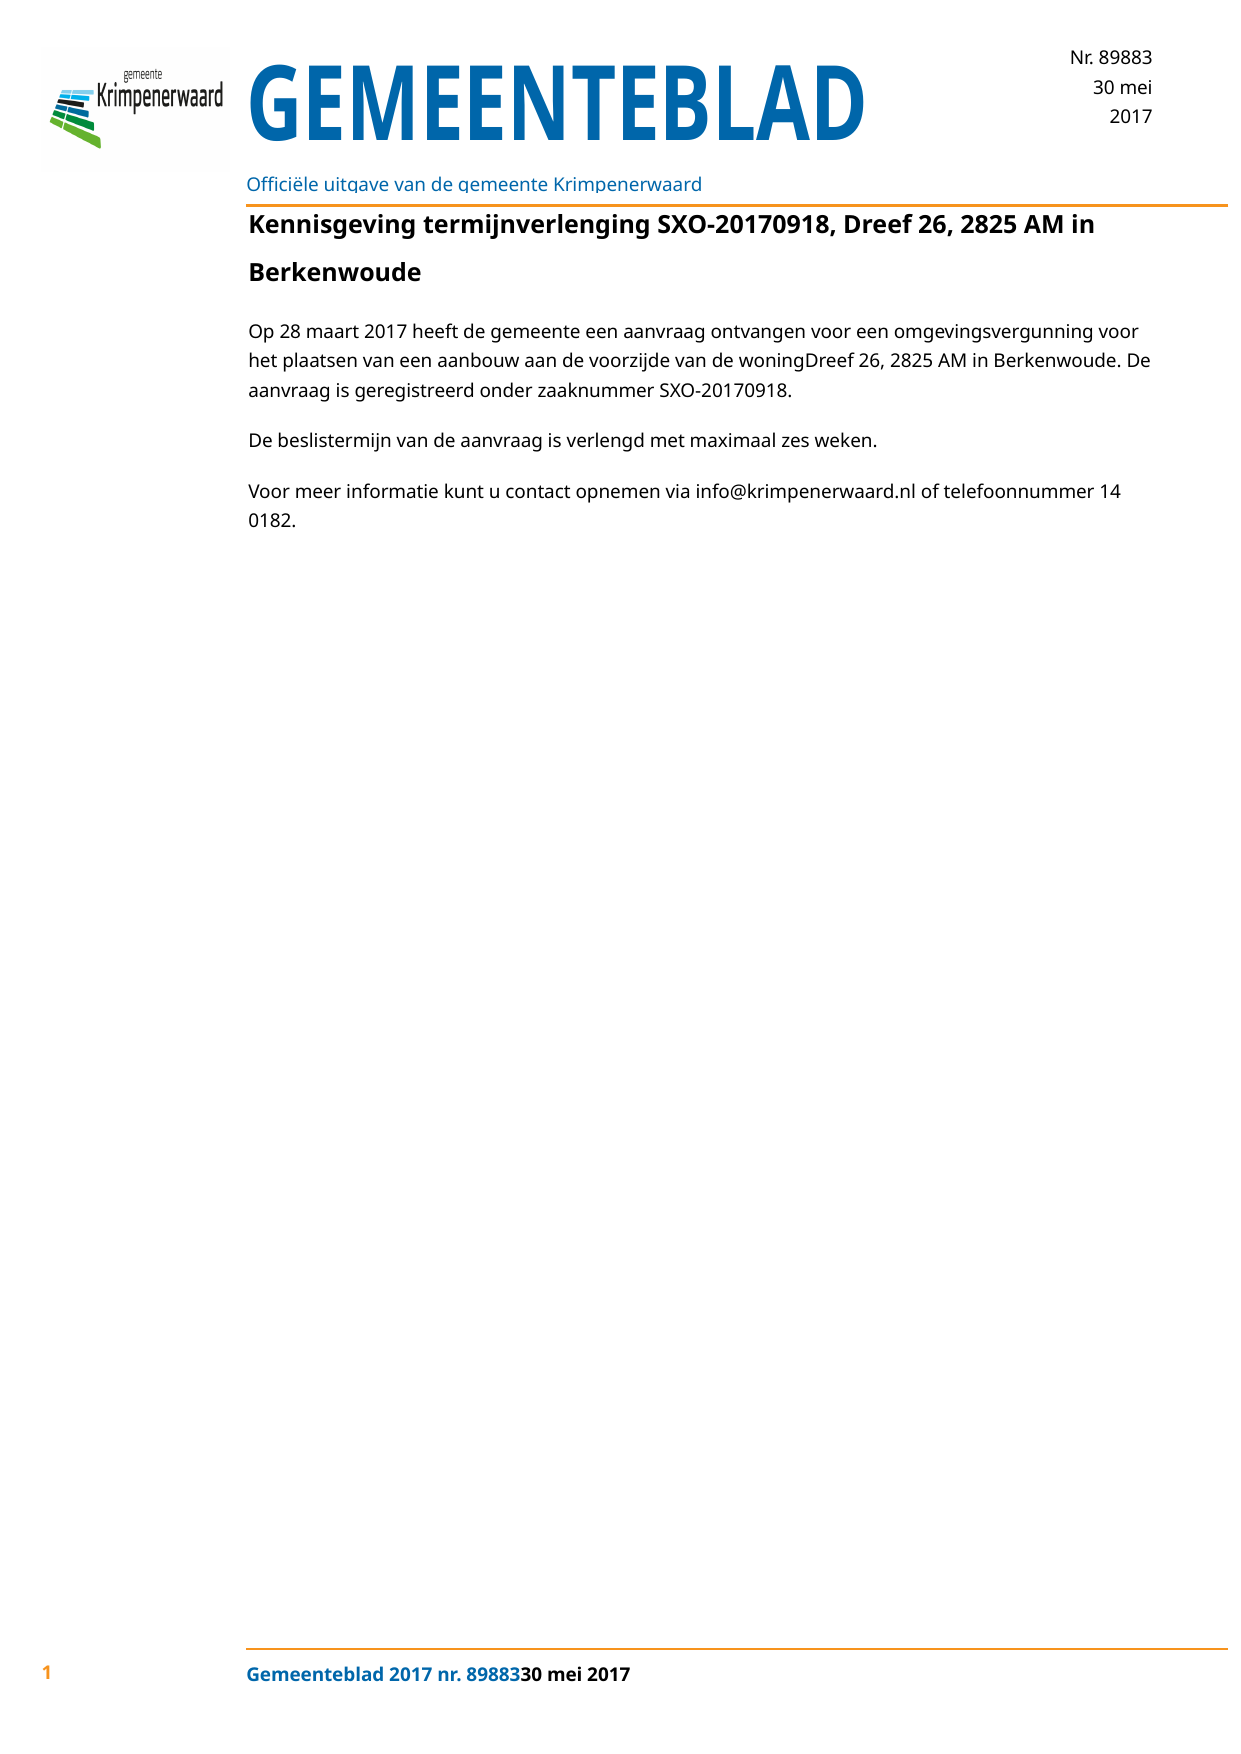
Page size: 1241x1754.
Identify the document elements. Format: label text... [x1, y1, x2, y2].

text De beslistermijn van de aanvraag is verlengd met maximaal zes weken. [248, 427, 1152, 453]
picture [41, 47, 231, 172]
text Op 28 maart 2017 heeft de gemeente een aanvraag ontvangen voor een omgevingsvergunning voor het plaatsen van een aanbouw aan de voorzijde van de woningDreef 26, 2825 AM in Berkenwoude. De aanvraag is geregistreerd onder zaaknummer SXO-20170918. [248, 318, 1152, 403]
text Voor meer informatie kunt u contact opnemen via info@krimpenerwaard.nl of telefoonnummer 14 0182. [248, 478, 1152, 533]
text Kennisgeving termijnverlenging SXO-20170918, Dreef 26, 2825 AM in Berkenwoude [248, 207, 1152, 288]
